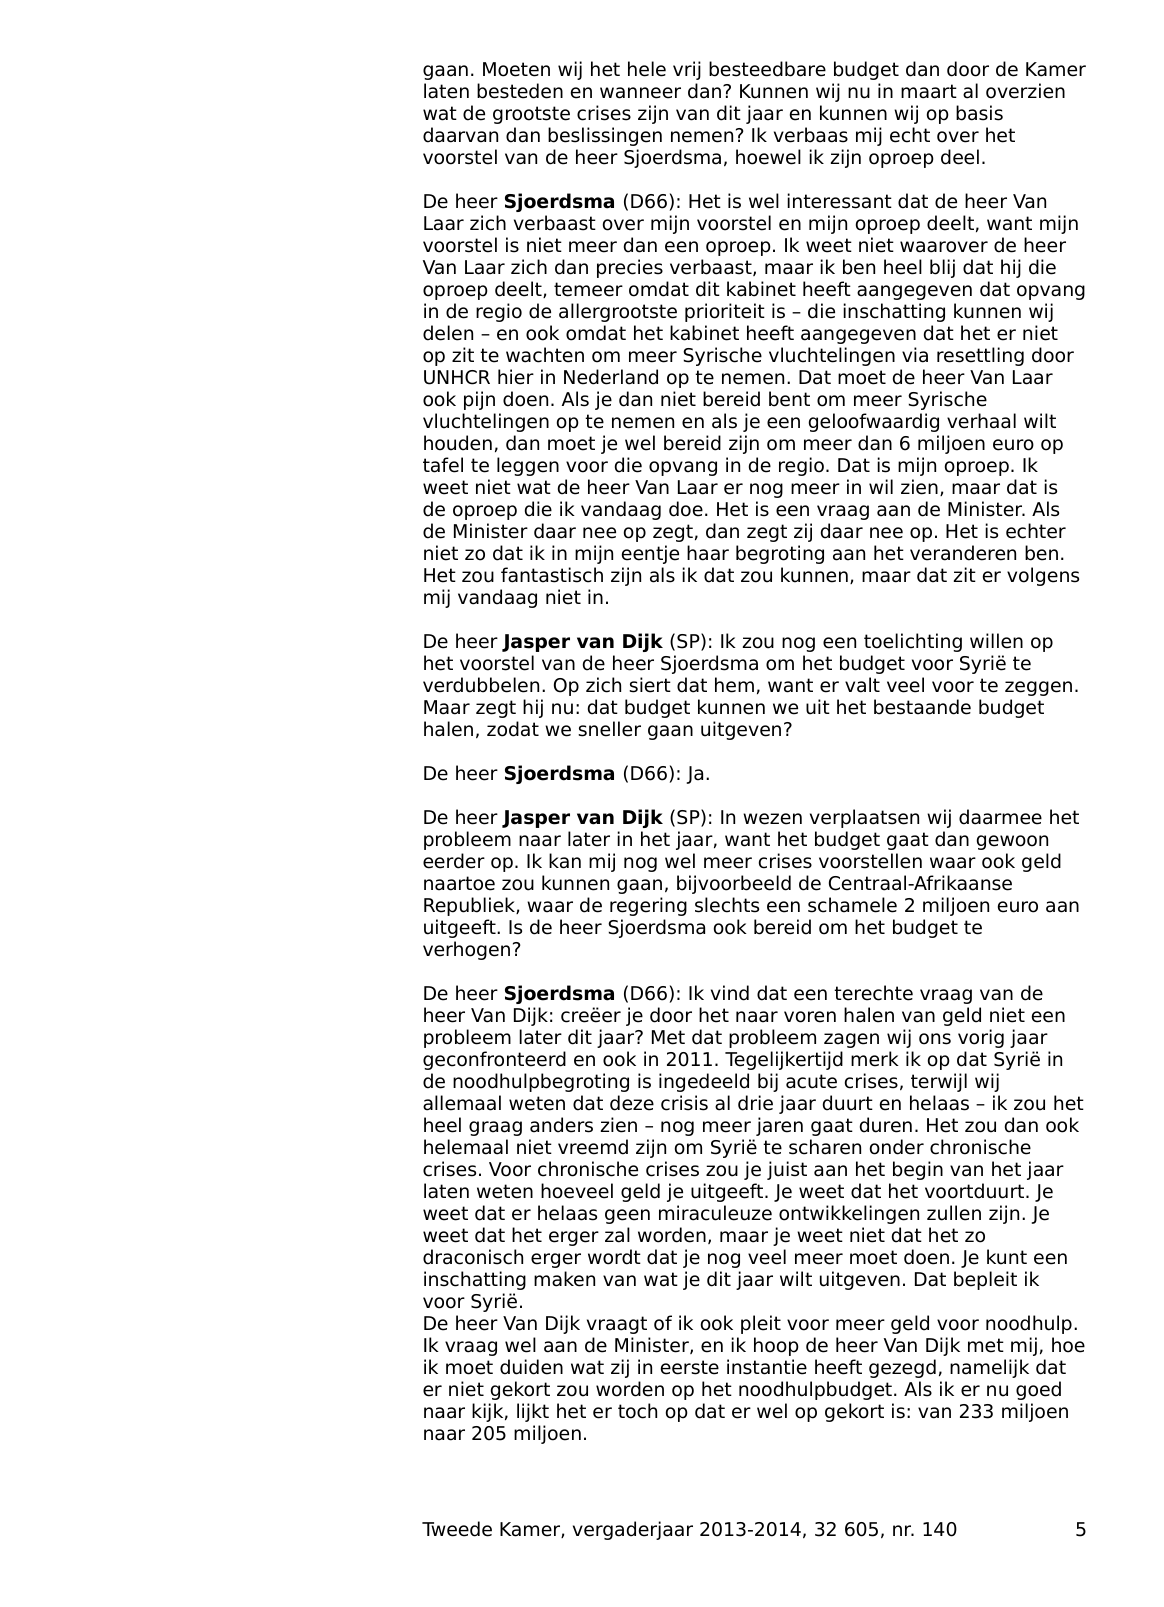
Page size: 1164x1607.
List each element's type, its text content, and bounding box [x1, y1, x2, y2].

text gaan. Moeten wij het hele vrij besteedbare budget dan door de Kamer laten besteden en wanneer dan? Kunnen wij nu in maart al overzien wat de grootste crises zijn van dit jaar en kunnen wij op basis daarvan dan beslissingen nemen? Ik verbaas mij echt over het voorstel van de heer Sjoerdsma, hoewel ik zijn oproep deel. [422, 59, 1087, 169]
text De heer Jasper van Dijk (SP): Ik zou nog een toelichting willen op het voorstel van de heer Sjoerdsma om het budget voor Syrië te verdubbelen. Op zich siert dat hem, want er valt veel voor te zeggen. Maar zegt hij nu: dat budget kunnen we uit het bestaande budget halen, zodat we sneller gaan uitgeven? [422, 631, 1087, 741]
text De heer Jasper van Dijk (SP): In wezen verplaatsen wij daarmee het probleem naar later in het jaar, want het budget gaat dan gewoon eerder op. Ik kan mij nog wel meer crises voorstellen waar ook geld naartoe zou kunnen gaan, bijvoorbeeld de Centraal-Afrikaanse Republiek, waar de regering slechts een schamele 2 miljoen euro aan uitgeeft. Is de heer Sjoerdsma ook bereid om het budget te verhogen? [422, 807, 1087, 961]
text De heer Sjoerdsma (D66): Ja. [422, 763, 1087, 785]
text De heer Van Dijk vraagt of ik ook pleit voor meer geld voor noodhulp. Ik vraag wel aan de Minister, en ik hoop de heer Van Dijk met mij, hoe ik moet duiden wat zij in eerste instantie heeft gezegd, namelijk dat er niet gekort zou worden op het noodhulpbudget. Als ik er nu goed naar kijk, lijkt het er toch op dat er wel op gekort is: van 233 miljoen naar 205 miljoen. [422, 1313, 1087, 1445]
text De heer Sjoerdsma (D66): Ik vind dat een terechte vraag van de heer Van Dijk: creëer je door het naar voren halen van geld niet een probleem later dit jaar? Met dat probleem zagen wij ons vorig jaar geconfronteerd en ook in 2011. Tegelijkertijd merk ik op dat Syrië in de noodhulpbegroting is ingedeeld bij acute crises, terwijl wij allemaal weten dat deze crisis al drie jaar duurt en helaas – ik zou het heel graag anders zien – nog meer jaren gaat duren. Het zou dan ook helemaal niet vreemd zijn om Syrië te scharen onder chronische crises. Voor chronische crises zou je juist aan het begin van het jaar laten weten hoeveel geld je uitgeeft. Je weet dat het voortduurt. Je weet dat er helaas geen miraculeuze ontwikkelingen zullen zijn. Je weet dat het erger zal worden, maar je weet niet dat het zo draconisch erger wordt dat je nog veel meer moet doen. Je kunt een inschatting maken van wat je dit jaar wilt uitgeven. Dat bepleit ik voor Syrië. [422, 983, 1087, 1313]
text De heer Sjoerdsma (D66): Het is wel interessant dat de heer Van Laar zich verbaast over mijn voorstel en mijn oproep deelt, want mijn voorstel is niet meer dan een oproep. Ik weet niet waarover de heer Van Laar zich dan precies verbaast, maar ik ben heel blij dat hij die oproep deelt, temeer omdat dit kabinet heeft aangegeven dat opvang in de regio de allergrootste prioriteit is – die inschatting kunnen wij delen – en ook omdat het kabinet heeft aangegeven dat het er niet op zit te wachten om meer Syrische vluchtelingen via resettling door UNHCR hier in Nederland op te nemen. Dat moet de heer Van Laar ook pijn doen. Als je dan niet bereid bent om meer Syrische vluchtelingen op te nemen en als je een geloofwaardig verhaal wilt houden, dan moet je wel bereid zijn om meer dan 6 miljoen euro op tafel te leggen voor die opvang in de regio. Dat is mijn oproep. Ik weet niet wat de heer Van Laar er nog meer in wil zien, maar dat is de oproep die ik vandaag doe. Het is een vraag aan de Minister. Als de Minister daar nee op zegt, dan zegt zij daar nee op. Het is echter niet zo dat ik in mijn eentje haar begroting aan het veranderen ben. Het zou fantastisch zijn als ik dat zou kunnen, maar dat zit er volgens mij vandaag niet in. [422, 191, 1087, 609]
